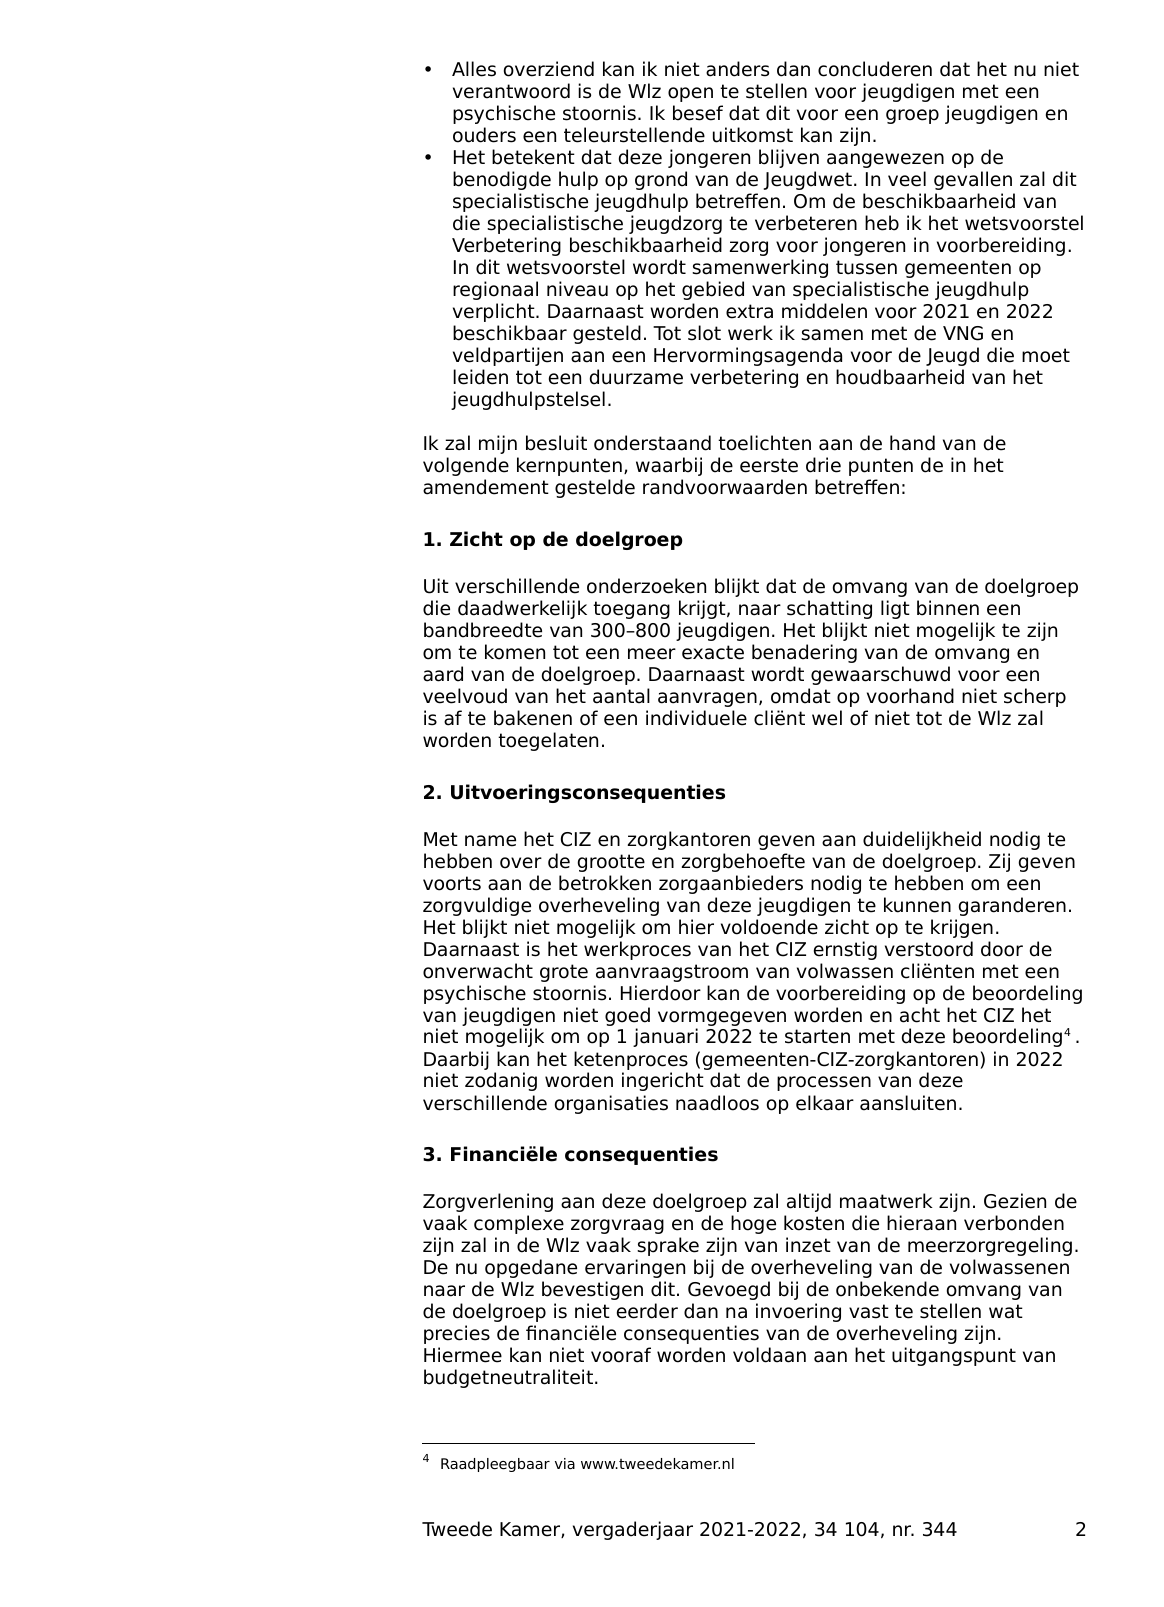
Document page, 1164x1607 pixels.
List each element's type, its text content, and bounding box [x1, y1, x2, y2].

text Ik zal mijn besluit onderstaand toelichten aan de hand van de volgende kernpunten, waarbij de eerste drie punten de in het amendement gestelde randvoorwaarden betreffen: [422, 433, 1087, 499]
text Raadpleegbaar via www.tweedekamer.nl [422, 1452, 1087, 1474]
text Zorgverlening aan deze doelgroep zal altijd maatwerk zijn. Gezien de vaak complexe zorgvraag en de hoge kosten die hieraan verbonden zijn zal in de Wlz vaak sprake zijn van inzet van de meerzorgregeling. De nu opgedane ervaringen bij de overheveling van de volwassenen naar de Wlz bevestigen dit. Gevoegd bij de onbekende omvang van de doelgroep is niet eerder dan na invoering vast te stellen wat precies de financiële consequenties van de overheveling zijn. Hiermee kan niet vooraf worden voldaan aan het uitgangspunt van budgetneutraliteit. [422, 1191, 1087, 1389]
subtitle 2. Uitvoeringsconsequenties [422, 782, 1087, 804]
text Uit verschillende onderzoeken blijkt dat de omvang van de doelgroep die daadwerkelijk toegang krijgt, naar schatting ligt binnen een bandbreedte van 300–800 jeugdigen. Het blijkt niet mogelijk te zijn om te komen tot een meer exacte benadering van de omvang en aard van de doelgroep. Daarnaast wordt gewaarschuwd voor een veelvoud van het aantal aanvragen, omdat op voorhand niet scherp is af te bakenen of een individuele cliënt wel of niet tot de Wlz zal worden toegelaten. [422, 576, 1087, 752]
text Met name het CIZ en zorgkantoren geven aan duidelijkheid nodig te hebben over de grootte en zorgbehoefte van de doelgroep. Zij geven voorts aan de betrokken zorgaanbieders nodig te hebben om een zorgvuldige overheveling van deze jeugdigen te kunnen garanderen. Het blijkt niet mogelijk om hier voldoende zicht op te krijgen. Daarnaast is het werkproces van het CIZ ernstig verstoord door de onverwacht grote aanvraagstroom van volwassen cliënten met een psychische stoornis. Hierdoor kan de voorbereiding op de beoordeling van jeugdigen niet goed vormgegeven worden en acht het CIZ het niet mogelijk om op 1 januari 2022 te starten met deze beoordeling. Daarbij kan het ketenproces (gemeenten-CIZ-zorgkantoren) in 2022 niet zodanig worden ingericht dat de processen van deze verschillende organisaties naadloos op elkaar aansluiten. [422, 829, 1087, 1114]
text • Alles overziend kan ik niet anders dan concluderen dat het nu niet verantwoord is de Wlz open te stellen voor jeugdigen met een psychische stoornis. Ik besef dat dit voor een groep jeugdigen en ouders een teleurstellende uitkomst kan zijn. [422, 59, 1087, 147]
subtitle 1. Zicht op de doelgroep [422, 529, 1087, 551]
subtitle 3. Financiële consequenties [422, 1144, 1087, 1166]
text • Het betekent dat deze jongeren blijven aangewezen op de benodigde hulp op grond van de Jeugdwet. In veel gevallen zal dit specialistische jeugdhulp betreffen. Om de beschikbaarheid van die specialistische jeugdzorg te verbeteren heb ik het wetsvoorstel Verbetering beschikbaarheid zorg voor jongeren in voorbereiding. In dit wetsvoorstel wordt samenwerking tussen gemeenten op regionaal niveau op het gebied van specialistische jeugdhulp verplicht. Daarnaast worden extra middelen voor 2021 en 2022 beschikbaar gesteld. Tot slot werk ik samen met de VNG en veldpartijen aan een Hervormingsagenda voor de Jeugd die moet leiden tot een duurzame verbetering en houdbaarheid van het jeugdhulpstelsel. [422, 147, 1087, 411]
